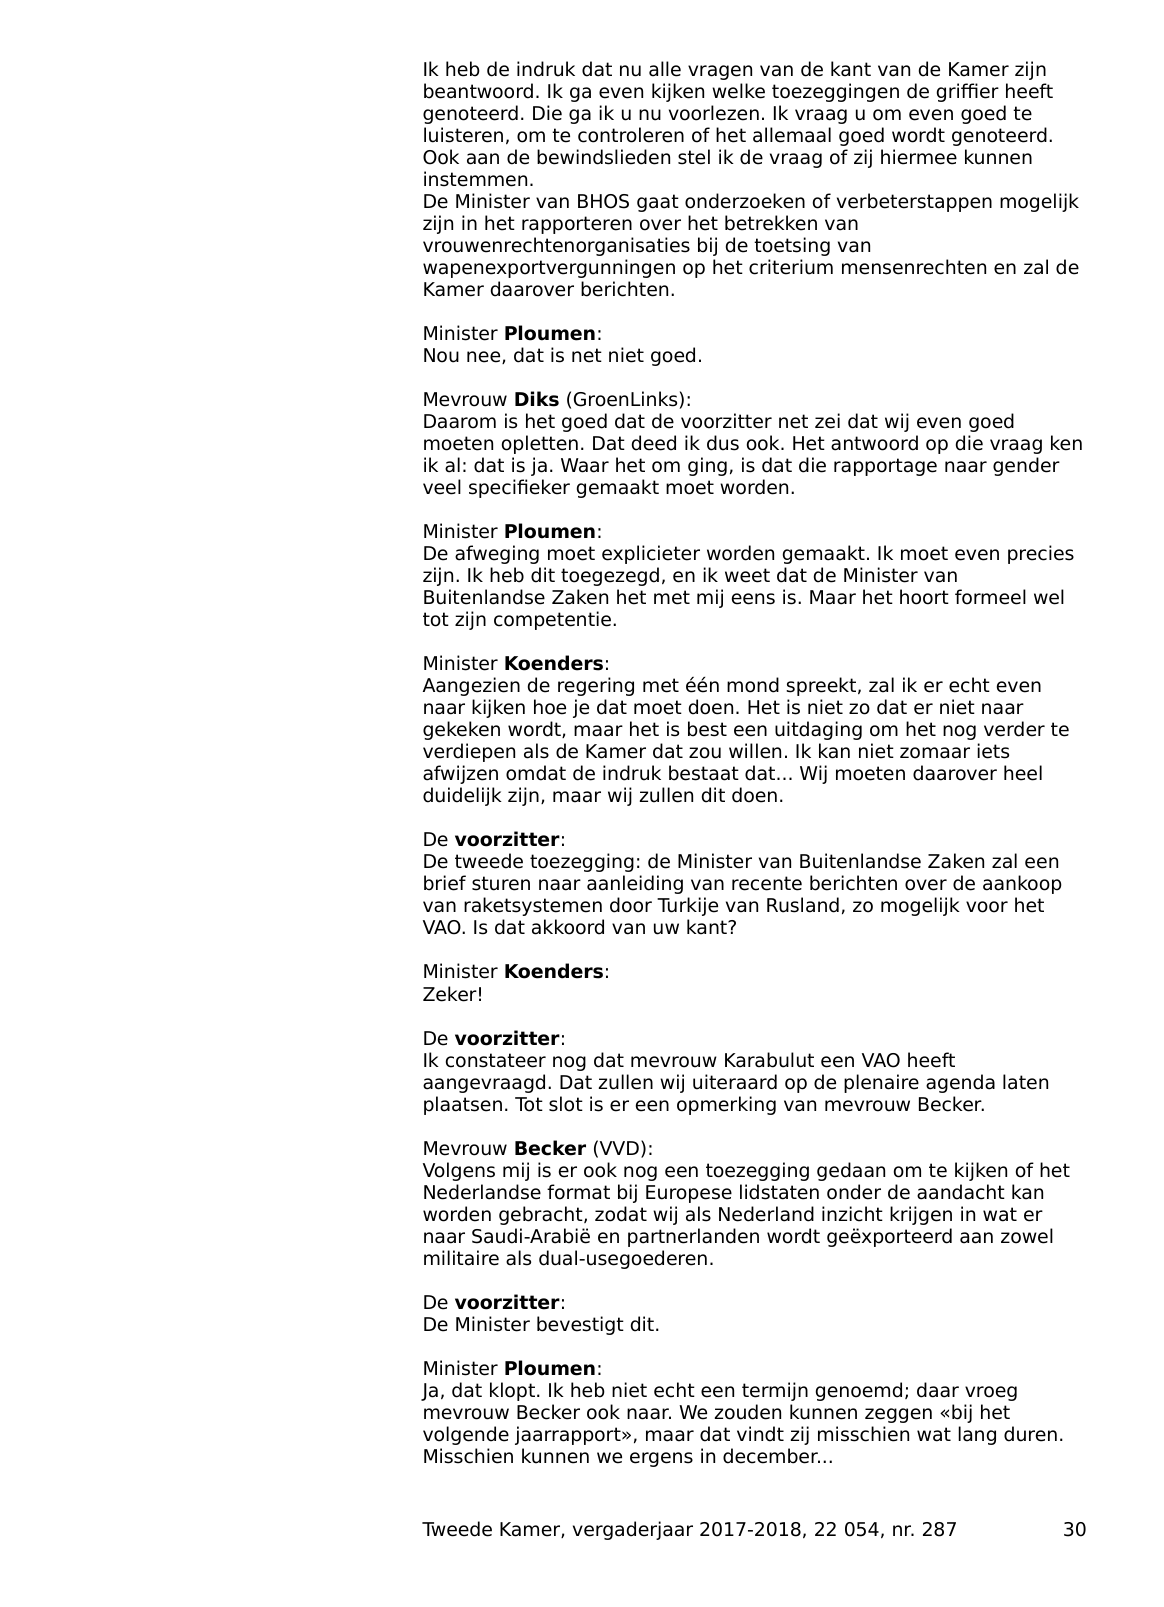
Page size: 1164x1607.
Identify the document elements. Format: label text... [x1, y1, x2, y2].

text Aangezien de regering met één mond spreekt, zal ik er echt even naar kijken hoe je dat moet doen. Het is niet zo dat er niet naar gekeken wordt, maar het is best een uitdaging om het nog verder te verdiepen als de Kamer dat zou willen. Ik kan niet zomaar iets afwijzen omdat de indruk bestaat dat... Wij moeten daarover heel duidelijk zijn, maar wij zullen dit doen. [422, 675, 1087, 807]
text Minister Koenders: [422, 653, 1087, 675]
text De Minister bevestigt dit. [422, 1314, 1087, 1336]
text Volgens mij is er ook nog een toezegging gedaan om te kijken of het Nederlandse format bij Europese lidstaten onder de aandacht kan worden gebracht, zodat wij als Nederland inzicht krijgen in wat er naar Saudi-Arabië en partnerlanden wordt geëxporteerd aan zowel militaire als dual-usegoederen. [422, 1160, 1087, 1269]
text De Minister van BHOS gaat onderzoeken of verbeterstappen mogelijk zijn in het rapporteren over het betrekken van vrouwenrechtenorganisaties bij de toetsing van wapenexportvergunningen op het criterium mensenrechten en zal de Kamer daarover berichten. [422, 191, 1087, 301]
text Ik constateer nog dat mevrouw Karabulut een VAO heeft aangevraagd. Dat zullen wij uiteraard op de plenaire agenda laten plaatsen. Tot slot is er een opmerking van mevrouw Becker. [422, 1049, 1087, 1116]
text Daarom is het goed dat de voorzitter net zei dat wij even goed moeten opletten. Dat deed ik dus ook. Het antwoord op die vraag ken ik al: dat is ja. Waar het om ging, is dat die rapportage naar gender veel specifieker gemaakt moet worden. [422, 411, 1087, 499]
text De voorzitter: [422, 1292, 1087, 1314]
text Mevrouw Becker (VVD): [422, 1138, 1087, 1160]
text Ik heb de indruk dat nu alle vragen van de kant van de Kamer zijn beantwoord. Ik ga even kijken welke toezeggingen de griffier heeft genoteerd. Die ga ik u nu voorlezen. Ik vraag u om even goed te luisteren, om te controleren of het allemaal goed wordt genoteerd. Ook aan de bewindslieden stel ik de vraag of zij hiermee kunnen instemmen. [422, 59, 1087, 191]
text Minister Ploumen: [422, 323, 1087, 345]
text Nou nee, dat is net niet goed. [422, 345, 1087, 367]
text Minister Ploumen: [422, 521, 1087, 543]
text Zeker! [422, 983, 1087, 1005]
text Ja, dat klopt. Ik heb niet echt een termijn genoemd; daar vroeg mevrouw Becker ook naar. We zouden kunnen zeggen «bij het volgende jaarrapport», maar dat vindt zij misschien wat lang duren. Misschien kunnen we ergens in december... [422, 1380, 1087, 1468]
text De voorzitter: [422, 1028, 1087, 1049]
text De tweede toezegging: de Minister van Buitenlandse Zaken zal een brief sturen naar aanleiding van recente berichten over de aankoop van raketsystemen door Turkije van Rusland, zo mogelijk voor het VAO. Is dat akkoord van uw kant? [422, 851, 1087, 939]
text Minister Ploumen: [422, 1358, 1087, 1380]
text De voorzitter: [422, 829, 1087, 851]
text Minister Koenders: [422, 961, 1087, 983]
text De afweging moet explicieter worden gemaakt. Ik moet even precies zijn. Ik heb dit toegezegd, en ik weet dat de Minister van Buitenlandse Zaken het met mij eens is. Maar het hoort formeel wel tot zijn competentie. [422, 543, 1087, 631]
text Mevrouw Diks (GroenLinks): [422, 389, 1087, 411]
